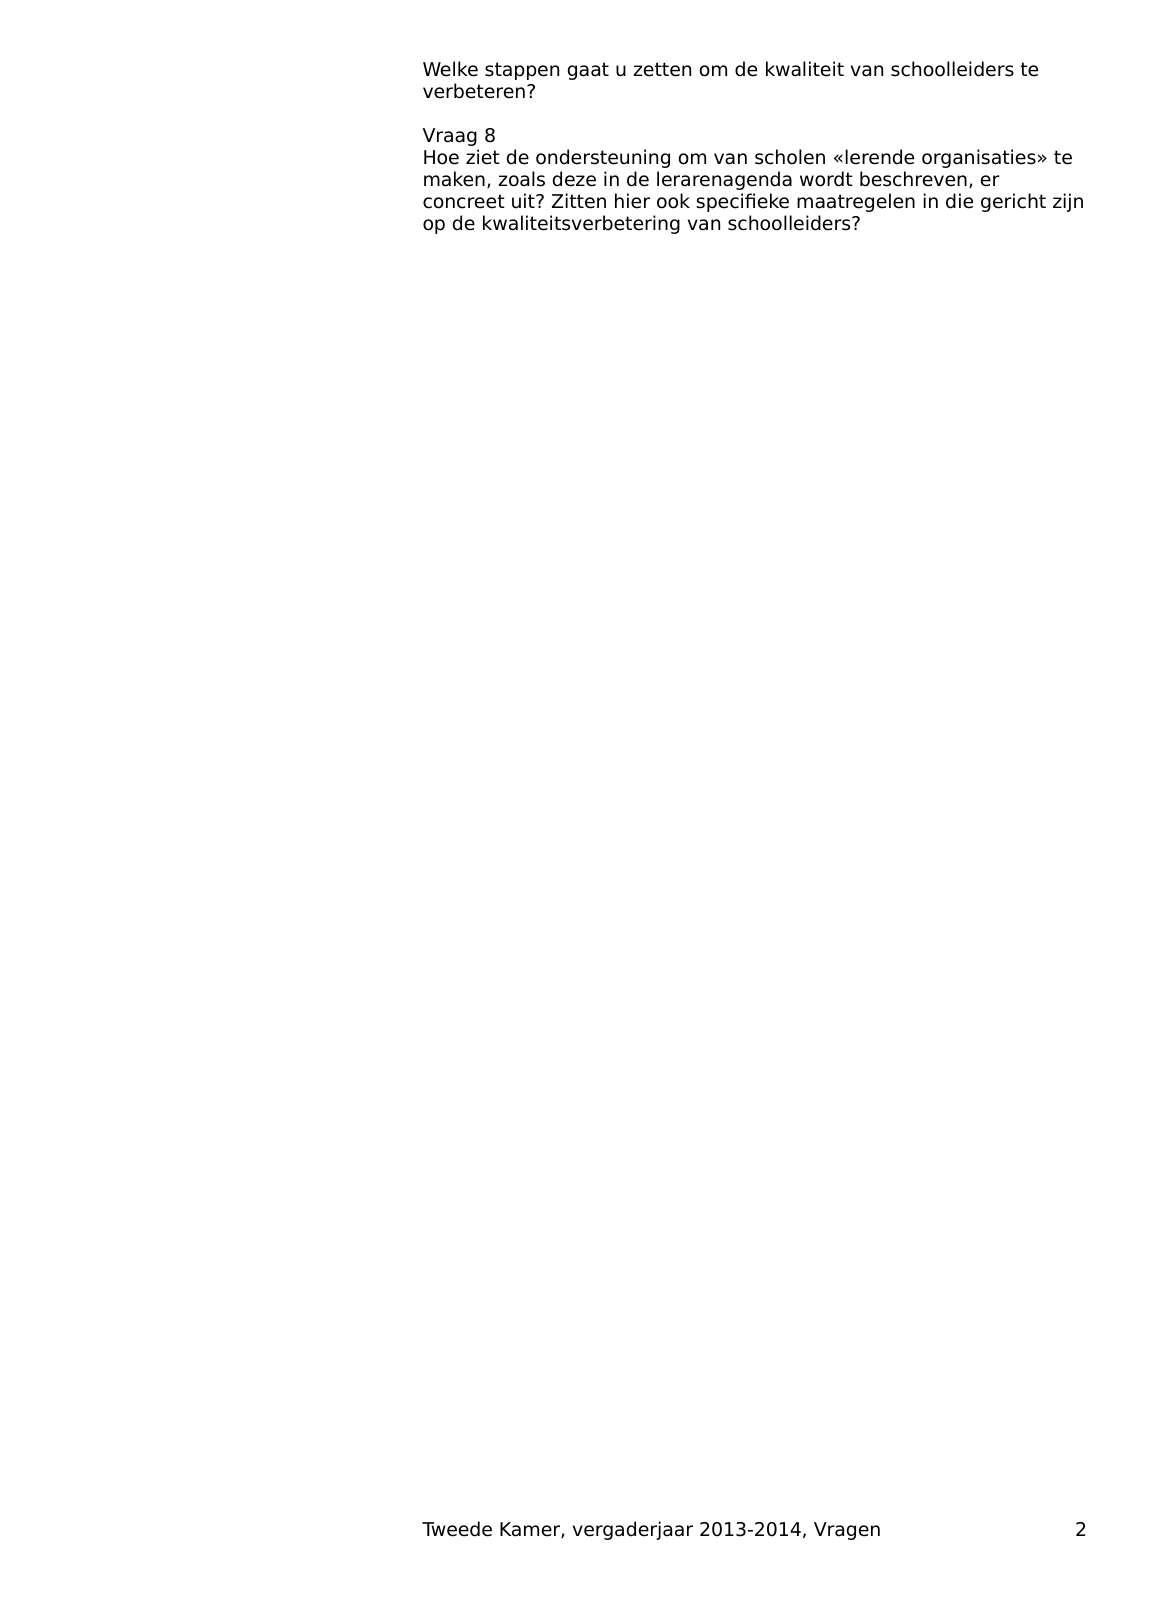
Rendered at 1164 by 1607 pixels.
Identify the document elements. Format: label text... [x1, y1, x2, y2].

text Hoe ziet de ondersteuning om van scholen «lerende organisaties» te maken, zoals deze in de lerarenagenda wordt beschreven, er concreet uit? Zitten hier ook specifieke maatregelen in die gericht zijn op de kwaliteitsverbetering van schoolleiders? [422, 147, 1087, 235]
text Welke stappen gaat u zetten om de kwaliteit van schoolleiders te verbeteren? [422, 59, 1087, 103]
text Vraag 8 [422, 125, 1087, 147]
